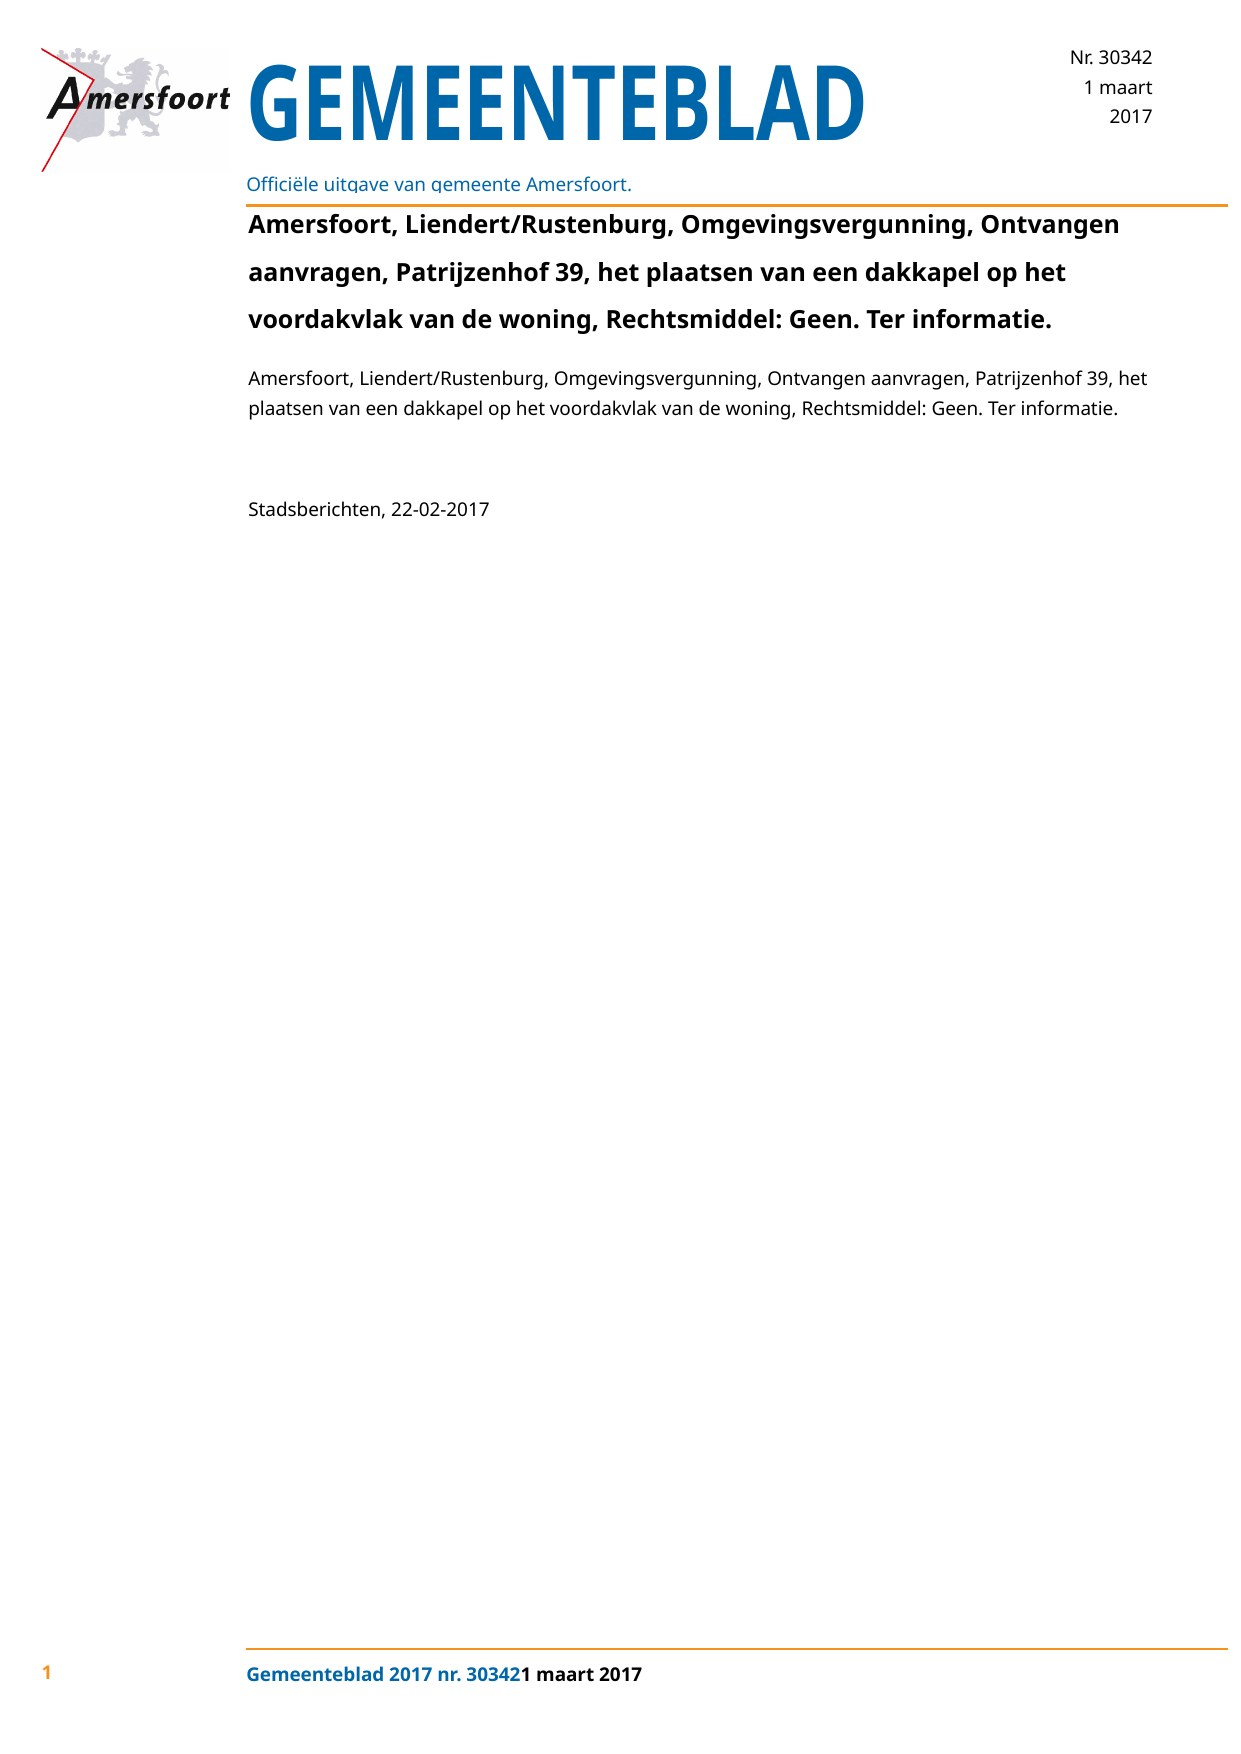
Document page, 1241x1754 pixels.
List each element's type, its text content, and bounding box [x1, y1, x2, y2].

picture [41, 47, 231, 172]
text Amersfoort, Liendert/Rustenburg, Omgevingsvergunning, Ontvangen aanvragen, Patrijzenhof 39, het plaatsen van een dakkapel op het voordakvlak van de woning, Rechtsmiddel: Geen. Ter informatie. [248, 366, 1152, 421]
text Stadsberichten, 22-02-2017 [248, 496, 1152, 522]
text Amersfoort, Liendert/Rustenburg, Omgevingsvergunning, Ontvangen aanvragen, Patrijzenhof 39, het plaatsen van een dakkapel op het voordakvlak van de woning, Rechtsmiddel: Geen. Ter informatie. [248, 207, 1152, 336]
